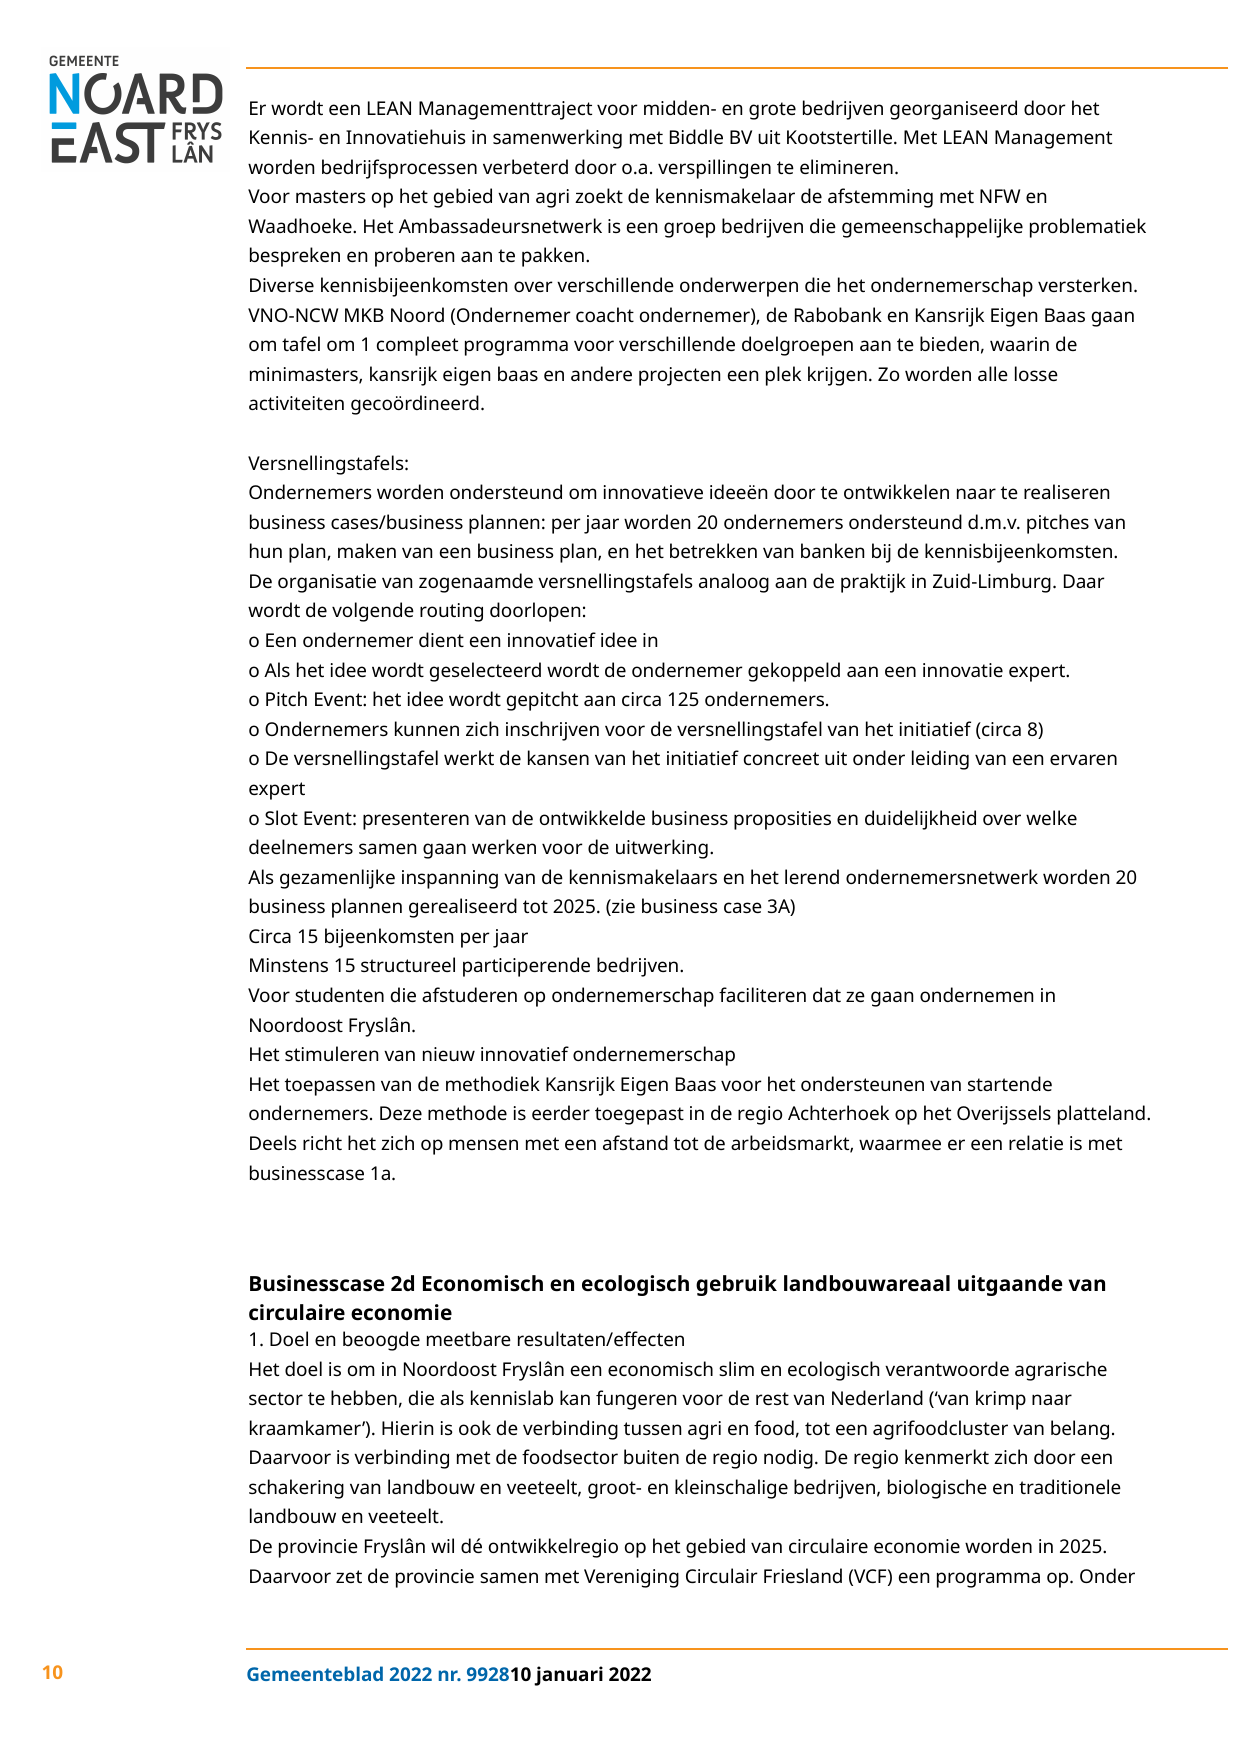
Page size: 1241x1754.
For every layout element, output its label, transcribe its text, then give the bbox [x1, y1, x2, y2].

text De organisatie van zogenaamde versnellingstafels analoog aan de praktijk in Zuid-Limburg. Daar wordt de volgende routing doorlopen: [248, 568, 1152, 623]
text Het doel is om in Noordoost Fryslân een economisch slim en ecologisch verantwoorde agrarische sector te hebben, die als kennislab kan fungeren voor de rest van Nederland (‘van krimp naar kraamkamer’). Hierin is ook de verbinding tussen agri en food, tot een agrifoodcluster van belang. Daarvoor is verbinding met de foodsector buiten de regio nodig. De regio kenmerkt zich door een schakering van landbouw en veeteelt, groot- en kleinschalige bedrijven, biologische en traditionele landbouw en veeteelt. [248, 1356, 1152, 1529]
text o Een ondernemer dient een innovatief idee in [248, 627, 1152, 653]
text Voor studenten die afstuderen op ondernemerschap faciliteren dat ze gaan ondernemen in Noordoost Fryslân. [248, 982, 1152, 1038]
text Als gezamenlijke inspanning van de kennismakelaars en het lerend ondernemersnetwerk worden 20 business plannen gerealiseerd tot 2025. (zie business case 3A) [248, 864, 1152, 919]
text o De versnellingstafel werkt de kansen van het initiatief concreet uit onder leiding van een ervaren expert [248, 746, 1152, 801]
text Diverse kennisbijeenkomsten over verschillende onderwerpen die het ondernemerschap versterken. [248, 272, 1152, 298]
text Versnellingstafels: [248, 450, 1152, 476]
picture [41, 47, 231, 172]
text Voor masters op het gebied van agri zoekt de kennismakelaar de afstemming met NFW en Waadhoeke. Het Ambassadeursnetwerk is een groep bedrijven die gemeenschappelijke problematiek bespreken en proberen aan te pakken. [248, 183, 1152, 268]
text De provincie Fryslân wil dé ontwikkelregio op het gebied van circulaire economie worden in 2025. Daarvoor zet de provincie samen met Vereniging Circulair Friesland (VCF) een programma op. Onder [248, 1533, 1152, 1589]
text o Ondernemers kunnen zich inschrijven voor de versnellingstafel van het initiatief (circa 8) [248, 716, 1152, 742]
text Het stimuleren van nieuw innovatief ondernemerschap [248, 1041, 1152, 1067]
text Minstens 15 structureel participerende bedrijven. [248, 953, 1152, 978]
text Er wordt een LEAN Managementtraject voor midden- en grote bedrijven georganiseerd door het Kennis- en Innovatiehuis in samenwerking met Biddle BV uit Kootstertille. Met LEAN Management worden bedrijfsprocessen verbeterd door o.a. verspillingen te elimineren. [248, 95, 1152, 180]
text o Slot Event: presenteren van de ontwikkelde business proposities en duidelijkheid over welke deelnemers samen gaan werken voor de uitwerking. [248, 805, 1152, 860]
text Het toepassen van de methodiek Kansrijk Eigen Baas voor het ondersteunen van startende ondernemers. Deze methode is eerder toegepast in de regio Achterhoek op het Overijssels platteland. Deels richt het zich op mensen met een afstand tot de arbeidsmarkt, waarmee er een relatie is met businesscase 1a. [248, 1071, 1152, 1186]
text o Pitch Event: het idee wordt gepitcht aan circa 125 ondernemers. [248, 686, 1152, 712]
text VNO-NCW MKB Noord (Ondernemer coacht ondernemer), de Rabobank en Kansrijk Eigen Baas gaan om tafel om 1 compleet programma voor verschillende doelgroepen aan te bieden, waarin de minimasters, kansrijk eigen baas en andere projecten een plek krijgen. Zo worden alle losse activiteiten gecoördineerd. [248, 302, 1152, 416]
text Businesscase 2d Economisch en ecologisch gebruik landbouwareaal uitgaande van circulaire economie [248, 1269, 1152, 1326]
text 1. Doel en beoogde meetbare resultaten/effecten [248, 1326, 1152, 1352]
text o Als het idee wordt geselecteerd wordt de ondernemer gekoppeld aan een innovatie expert. [248, 657, 1152, 683]
text Circa 15 bijeenkomsten per jaar [248, 923, 1152, 949]
text Ondernemers worden ondersteund om innovatieve ideeën door te ontwikkelen naar te realiseren business cases/business plannen: per jaar worden 20 ondernemers ondersteund d.m.v. pitches van hun plan, maken van een business plan, en het betrekken van banken bij de kennisbijeenkomsten. [248, 479, 1152, 564]
